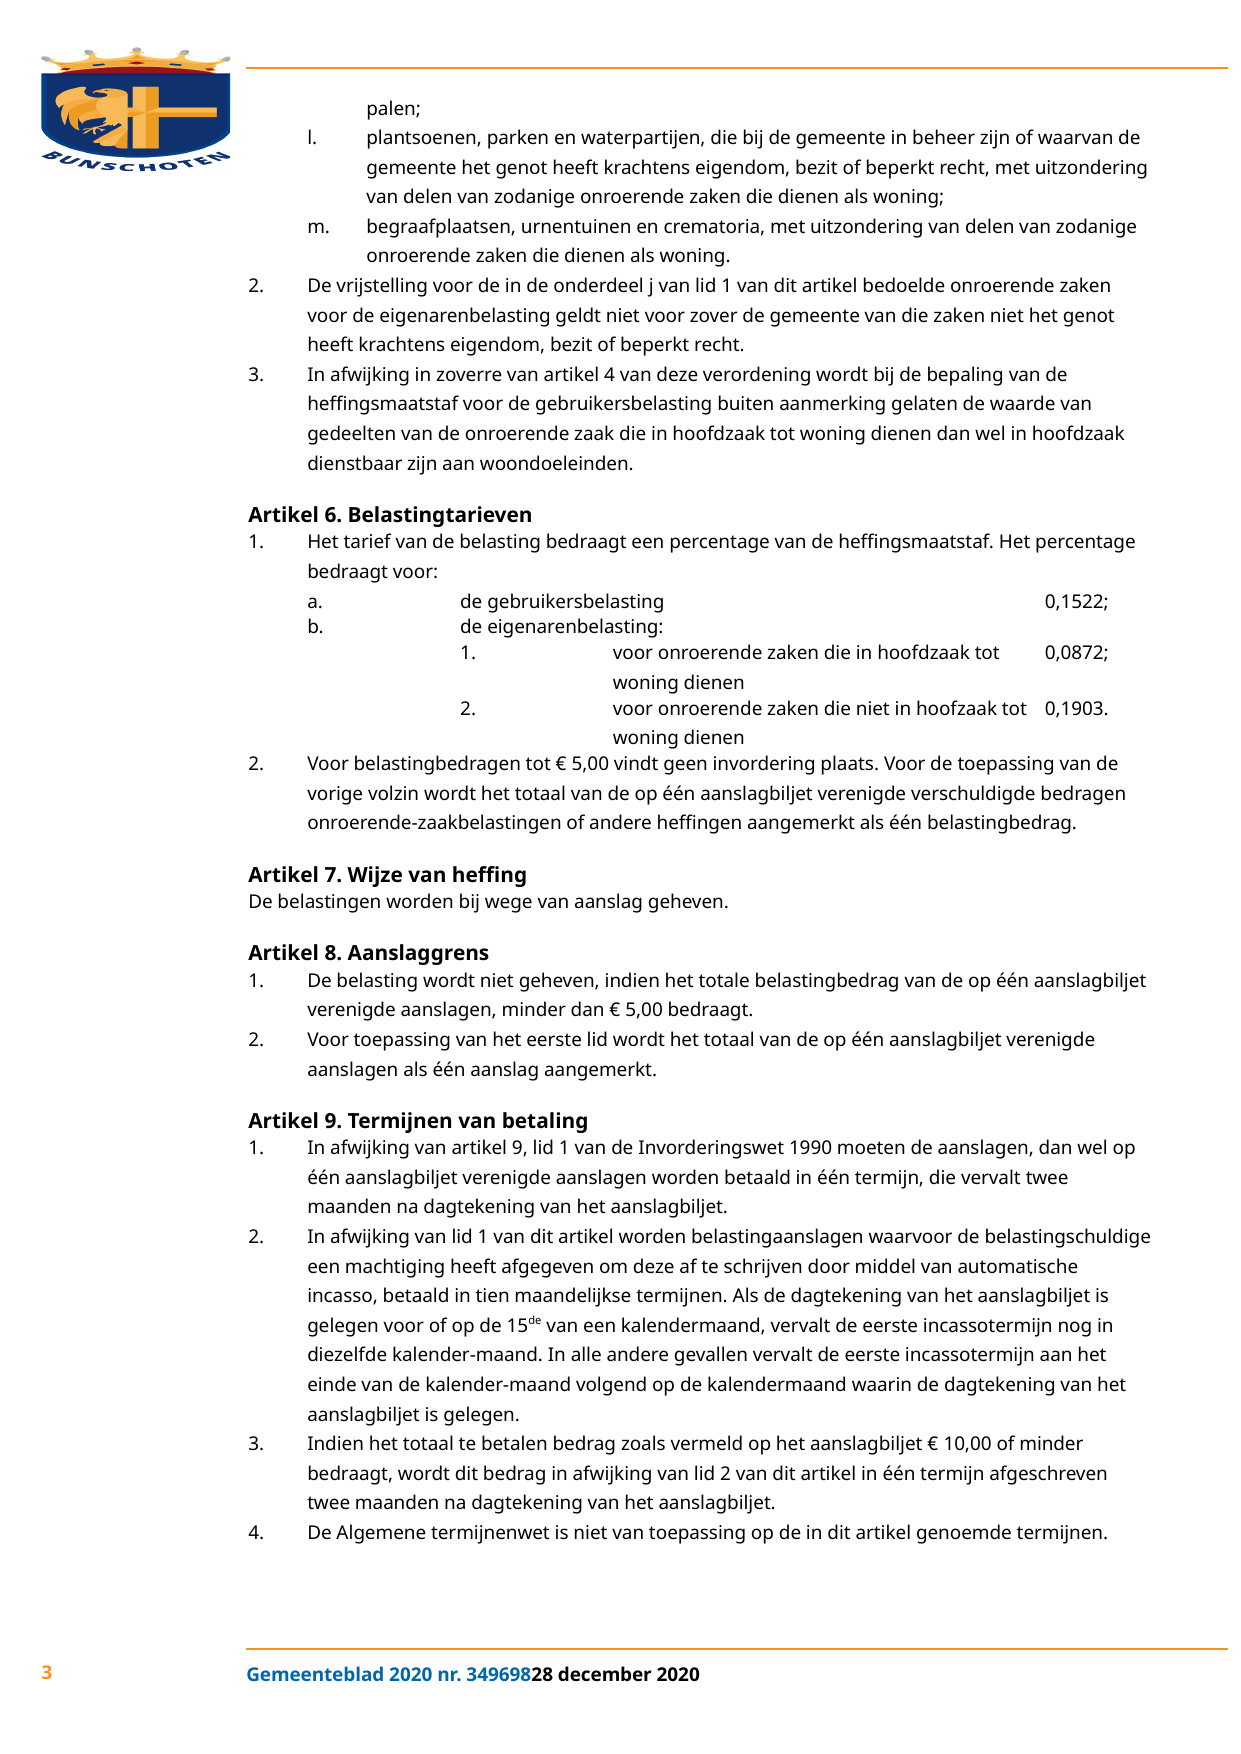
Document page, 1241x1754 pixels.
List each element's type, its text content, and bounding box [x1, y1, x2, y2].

list Voor toepassing van het eerste lid wordt het totaal van de op één aanslagbiljet verenigde aanslagen als één aanslag aangemerkt. [248, 1026, 1152, 1081]
list De belasting wordt niet geheven, indien het totale belastingbedrag van de op één aanslagbiljet verenigde aanslagen, minder dan € 5,00 bedraagt. [248, 967, 1152, 1022]
list In afwijking in zoverre van artikel 4 van deze verordening wordt bij de bepaling van de heffingsmaatstaf voor de gebruikersbelasting buiten aanmerking gelaten de waarde van gedeelten van de onroerende zaak die in hoofdzaak tot woning dienen dan wel in hoofdzaak dienstbaar zijn aan woondoeleinden. [248, 361, 1152, 476]
table_cell 0,0872; [1045, 639, 1211, 695]
list plantsoenen, parken en waterpartijen, die bij de gemeente in beheer zijn of waarvan de gemeente het genot heeft krachtens eigendom, bezit of beperkt recht, met uitzondering van delen van zodanige onroerende zaken die dienen als woning; [307, 124, 1152, 209]
table_cell [307, 695, 460, 750]
list Voor belastingbedragen tot € 5,00 vindt geen invordering plaats. Voor de toepassing van de vorige volzin wordt het totaal van de op één aanslagbiljet verenigde verschuldigde bedragen onroerende-zaakbelastingen of andere heffingen aangemerkt als één belastingbedrag. [248, 750, 1152, 835]
table_cell [1045, 614, 1211, 639]
table_cell 0,1903. [1045, 695, 1211, 750]
list palen; [307, 95, 1152, 121]
table_cell 1. [460, 639, 613, 695]
table_header a. [307, 588, 460, 614]
list Het tarief van de belasting bedraagt een percentage van de heffingsmaatstaf. Het percentage bedraagt voor: [248, 529, 1152, 584]
list In afwijking van artikel 9, lid 1 van de Invorderingswet 1990 moeten de aanslagen, dan wel op één aanslagbiljet verenigde aanslagen worden betaald in één termijn, die vervalt twee maanden na dagtekening van het aanslagbiljet. [248, 1134, 1152, 1219]
list De vrijstelling voor de in de onderdeel j van lid 1 van dit artikel bedoelde onroerende zaken voor de eigenarenbelasting geldt niet voor zover de gemeente van die zaken niet het genot heeft krachtens eigendom, bezit of beperkt recht. [248, 272, 1152, 357]
table_cell voor onroerende zaken die niet in hoofzaak tot woning dienen [613, 695, 1044, 750]
list De Algemene termijnenwet is niet van toepassing op de in dit artikel genoemde termijnen. [248, 1519, 1152, 1545]
text Artikel 9. Termijnen van betaling [248, 1106, 1152, 1134]
text Artikel 7. Wijze van heffing [248, 860, 1152, 888]
table_cell voor onroerende zaken die in hoofdzaak tot woning dienen [613, 639, 1044, 695]
text De belastingen worden bij wege van aanslag geheven. [248, 888, 1152, 914]
table_cell [307, 639, 460, 695]
text Artikel 6. Belastingtarieven [248, 500, 1152, 529]
table_cell 2. [460, 695, 613, 750]
list Indien het totaal te betalen bedrag zoals vermeld op het aanslagbiljet € 10,00 of minder bedraagt, wordt dit bedrag in afwijking van lid 2 van dit artikel in één termijn afgeschreven twee maanden na dagtekening van het aanslagbiljet. [248, 1430, 1152, 1515]
list begraafplaatsen, urnentuinen en crematoria, met uitzondering van delen van zodanige onroerende zaken die dienen als woning. [307, 213, 1152, 268]
table_cell b. [307, 614, 460, 639]
table_header de gebruikersbelasting [460, 588, 1044, 614]
picture [41, 47, 231, 172]
text Artikel 8. Aanslaggrens [248, 938, 1152, 967]
table_cell de eigenarenbelasting: [460, 614, 1044, 639]
list In afwijking van lid 1 van dit artikel worden belastingaanslagen waarvoor de belastingschuldige een machtiging heeft afgegeven om deze af te schrijven door middel van automatische incasso, betaald in tien maandelijkse termijnen. Als de dagtekening van het aanslagbiljet is gelegen voor of op de 15de van een kalendermaand, vervalt de eerste incassotermijn nog in diezelfde kalender-maand. In alle andere gevallen vervalt de eerste incassotermijn aan het einde van de kalender-maand volgend op de kalendermaand waarin de dagtekening van het aanslagbiljet is gelegen. [248, 1223, 1152, 1427]
table_header 0,1522; [1045, 588, 1211, 614]
